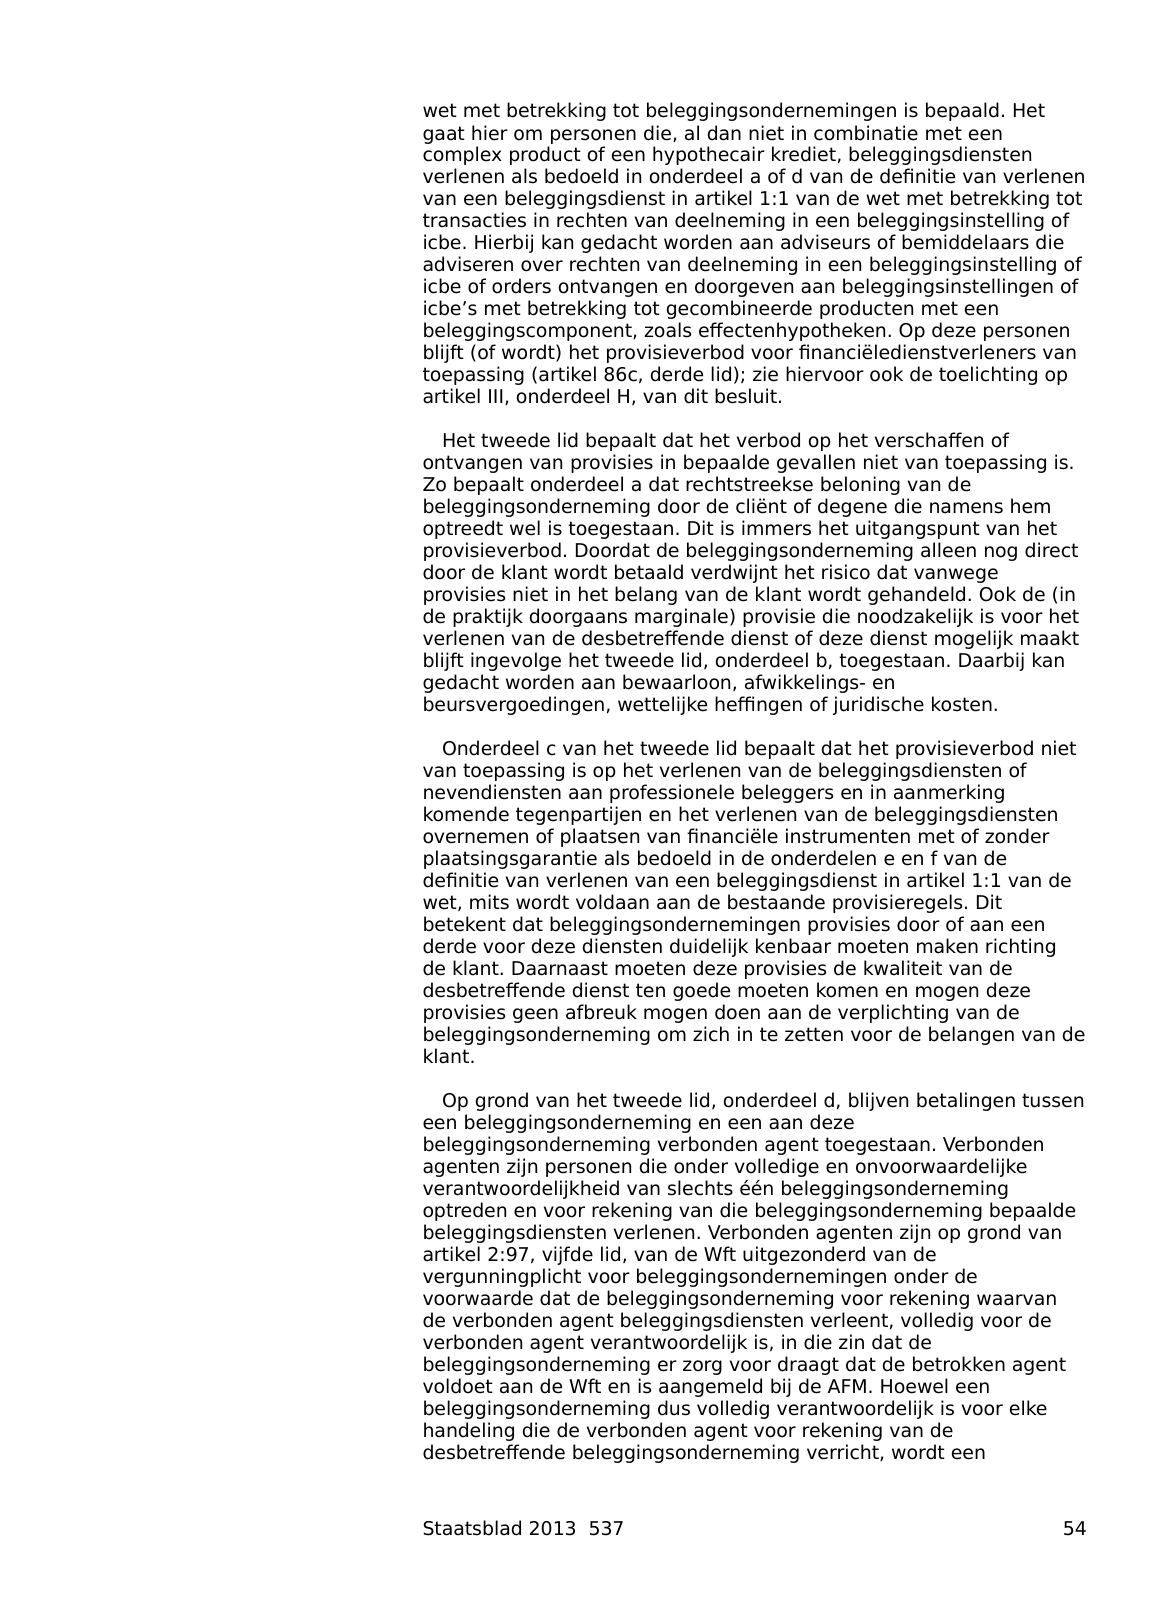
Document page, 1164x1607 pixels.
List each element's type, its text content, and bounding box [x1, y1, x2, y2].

text Op grond van het tweede lid, onderdeel d, blijven betalingen tussen een beleggingsonderneming en een aan deze beleggingsonderneming verbonden agent toegestaan. Verbonden agenten zijn personen die onder volledige en onvoorwaardelijke verantwoordelijkheid van slechts één beleggingsonderneming optreden en voor rekening van die beleggingsonderneming bepaalde beleggingsdiensten verlenen. Verbonden agenten zijn op grond van artikel 2:97, vijfde lid, van de Wft uitgezonderd van de vergunningplicht voor beleggingsondernemingen onder de voorwaarde dat de beleggingsonderneming voor rekening waarvan de verbonden agent beleggingsdiensten verleent, volledig voor de verbonden agent verantwoordelijk is, in die zin dat de beleggingsonderneming er zorg voor draagt dat de betrokken agent voldoet aan de Wft en is aangemeld bij de AFM. Hoewel een beleggingsonderneming dus volledig verantwoordelijk is voor elke handeling die de verbonden agent voor rekening van de desbetreffende beleggingsonderneming verricht, wordt een [422, 1090, 1087, 1464]
text Het tweede lid bepaalt dat het verbod op het verschaffen of ontvangen van provisies in bepaalde gevallen niet van toepassing is. Zo bepaalt onderdeel a dat rechtstreekse beloning van de beleggingsonderneming door de cliënt of degene die namens hem optreedt wel is toegestaan. Dit is immers het uitgangspunt van het provisieverbod. Doordat de beleggingsonderneming alleen nog direct door de klant wordt betaald verdwijnt het risico dat vanwege provisies niet in het belang van de klant wordt gehandeld. Ook de (in de praktijk doorgaans marginale) provisie die noodzakelijk is voor het verlenen van de desbetreffende dienst of deze dienst mogelijk maakt blijft ingevolge het tweede lid, onderdeel b, toegestaan. Daarbij kan gedacht worden aan bewaarloon, afwikkelings- en beursvergoedingen, wettelijke heffingen of juridische kosten. [422, 430, 1087, 716]
text wet met betrekking tot beleggingsondernemingen is bepaald. Het gaat hier om personen die, al dan niet in combinatie met een complex product of een hypothecair krediet, beleggingsdiensten verlenen als bedoeld in onderdeel a of d van de definitie van verlenen van een beleggingsdienst in artikel 1:1 van de wet met betrekking tot transacties in rechten van deelneming in een beleggingsinstelling of icbe. Hierbij kan gedacht worden aan adviseurs of bemiddelaars die adviseren over rechten van deelneming in een beleggingsinstelling of icbe of orders ontvangen en doorgeven aan beleggingsinstellingen of icbe’s met betrekking tot gecombineerde producten met een beleggingscomponent, zoals effectenhypotheken. Op deze personen blijft (of wordt) het provisieverbod voor financiëledienstverleners van toepassing (artikel 86c, derde lid); zie hiervoor ook de toelichting op artikel III, onderdeel H, van dit besluit. [422, 100, 1087, 408]
text Onderdeel c van het tweede lid bepaalt dat het provisieverbod niet van toepassing is op het verlenen van de beleggingsdiensten of nevendiensten aan professionele beleggers en in aanmerking komende tegenpartijen en het verlenen van de beleggingsdiensten overnemen of plaatsen van financiële instrumenten met of zonder plaatsingsgarantie als bedoeld in de onderdelen e en f van de definitie van verlenen van een beleggingsdienst in artikel 1:1 van de wet, mits wordt voldaan aan de bestaande provisieregels. Dit betekent dat beleggingsondernemingen provisies door of aan een derde voor deze diensten duidelijk kenbaar moeten maken richting de klant. Daarnaast moeten deze provisies de kwaliteit van de desbetreffende dienst ten goede moeten komen en mogen deze provisies geen afbreuk mogen doen aan de verplichting van de beleggingsonderneming om zich in te zetten voor de belangen van de klant. [422, 738, 1087, 1068]
